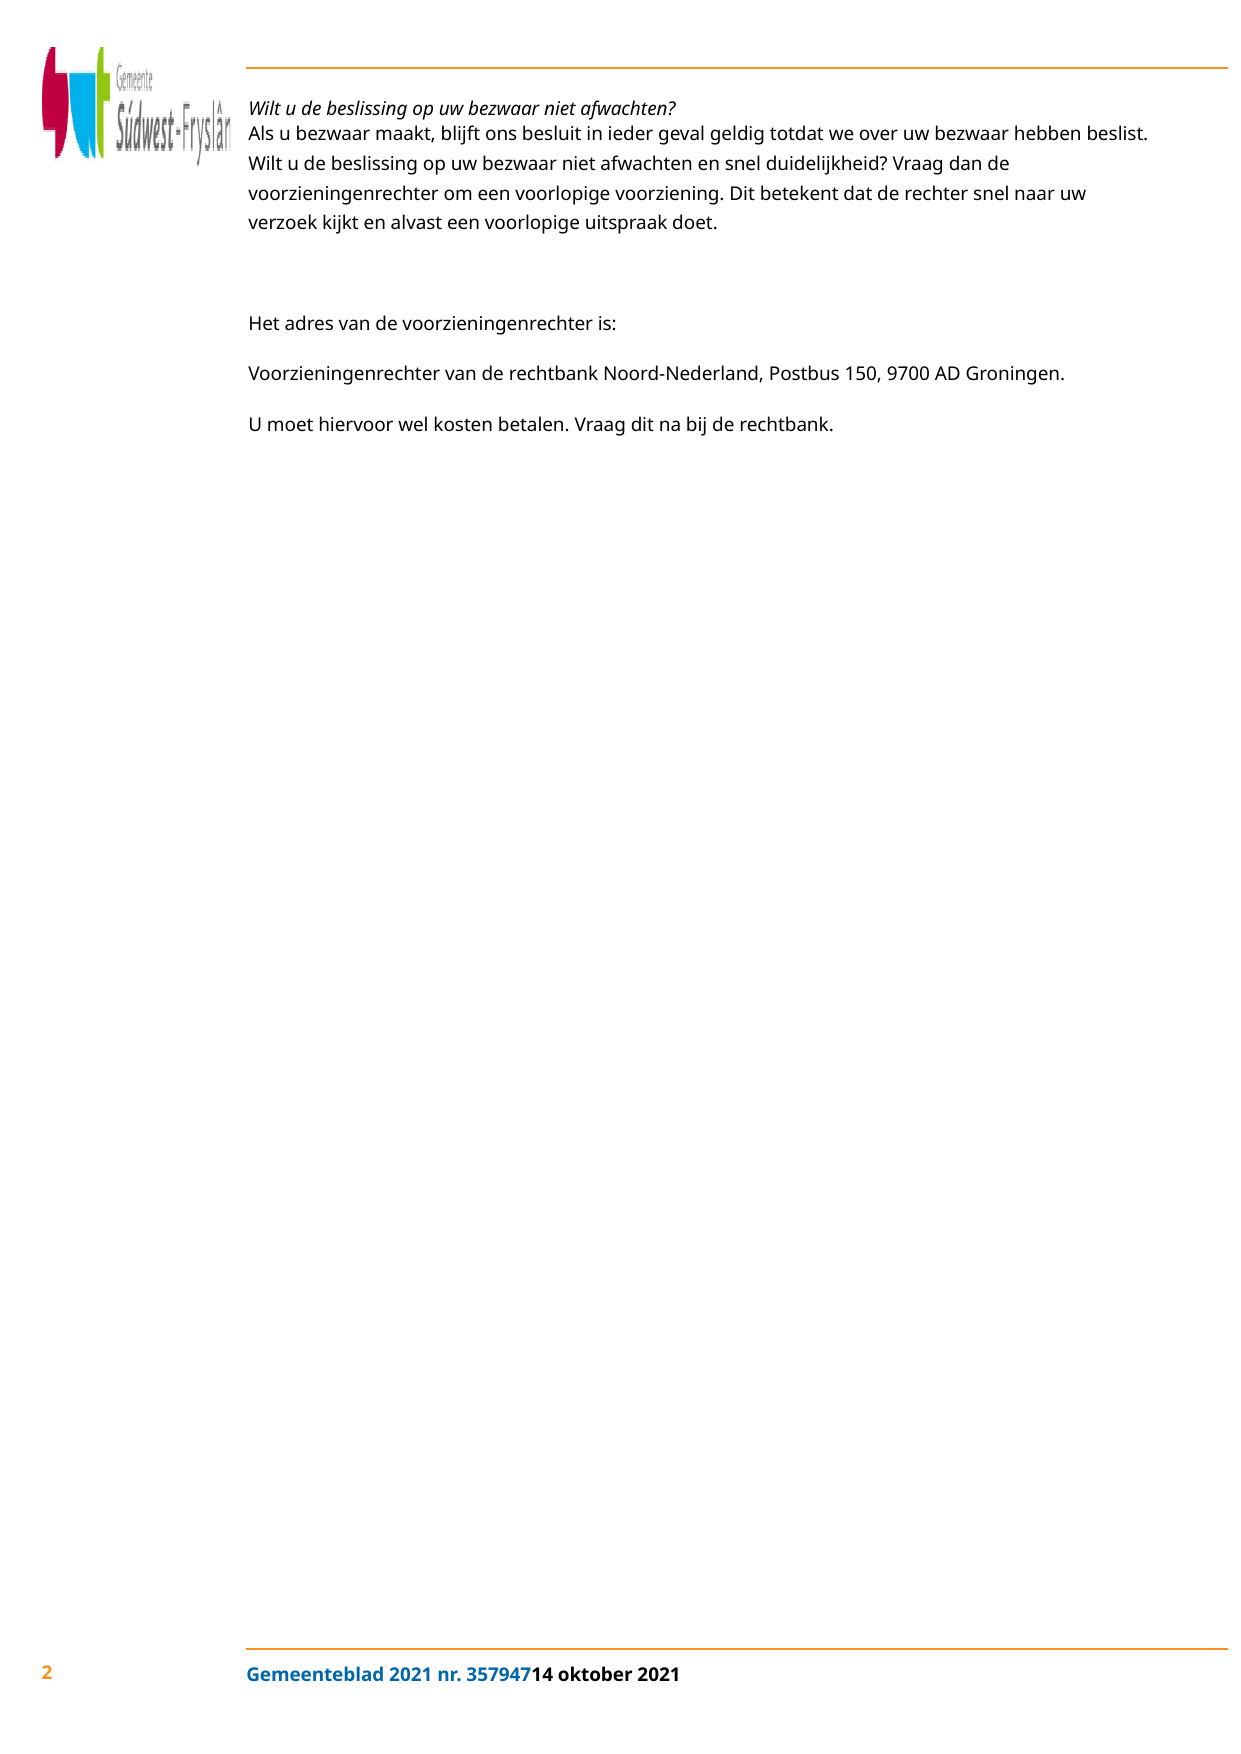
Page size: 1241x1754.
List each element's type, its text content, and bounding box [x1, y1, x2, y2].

text Het adres van de voorzieningenrechter is: [248, 310, 1152, 336]
text Wilt u de beslissing op uw bezwaar niet afwachten? [248, 95, 1152, 121]
text U moet hiervoor wel kosten betalen. Vraag dit na bij de rechtbank. [248, 411, 1152, 437]
text Als u bezwaar maakt, blijft ons besluit in ieder geval geldig totdat we over uw bezwaar hebben beslist. Wilt u de beslissing op uw bezwaar niet afwachten en snel duidelijkheid? Vraag dan de voorzieningenrechter om een voorlopige voorziening. Dit betekent dat de rechter snel naar uw verzoek kijkt en alvast een voorlopige uitspraak doet. [248, 121, 1152, 235]
picture [41, 47, 231, 172]
text Voorzieningenrechter van de rechtbank Noord-Nederland, Postbus 150, 9700 AD Groningen. [248, 361, 1152, 386]
